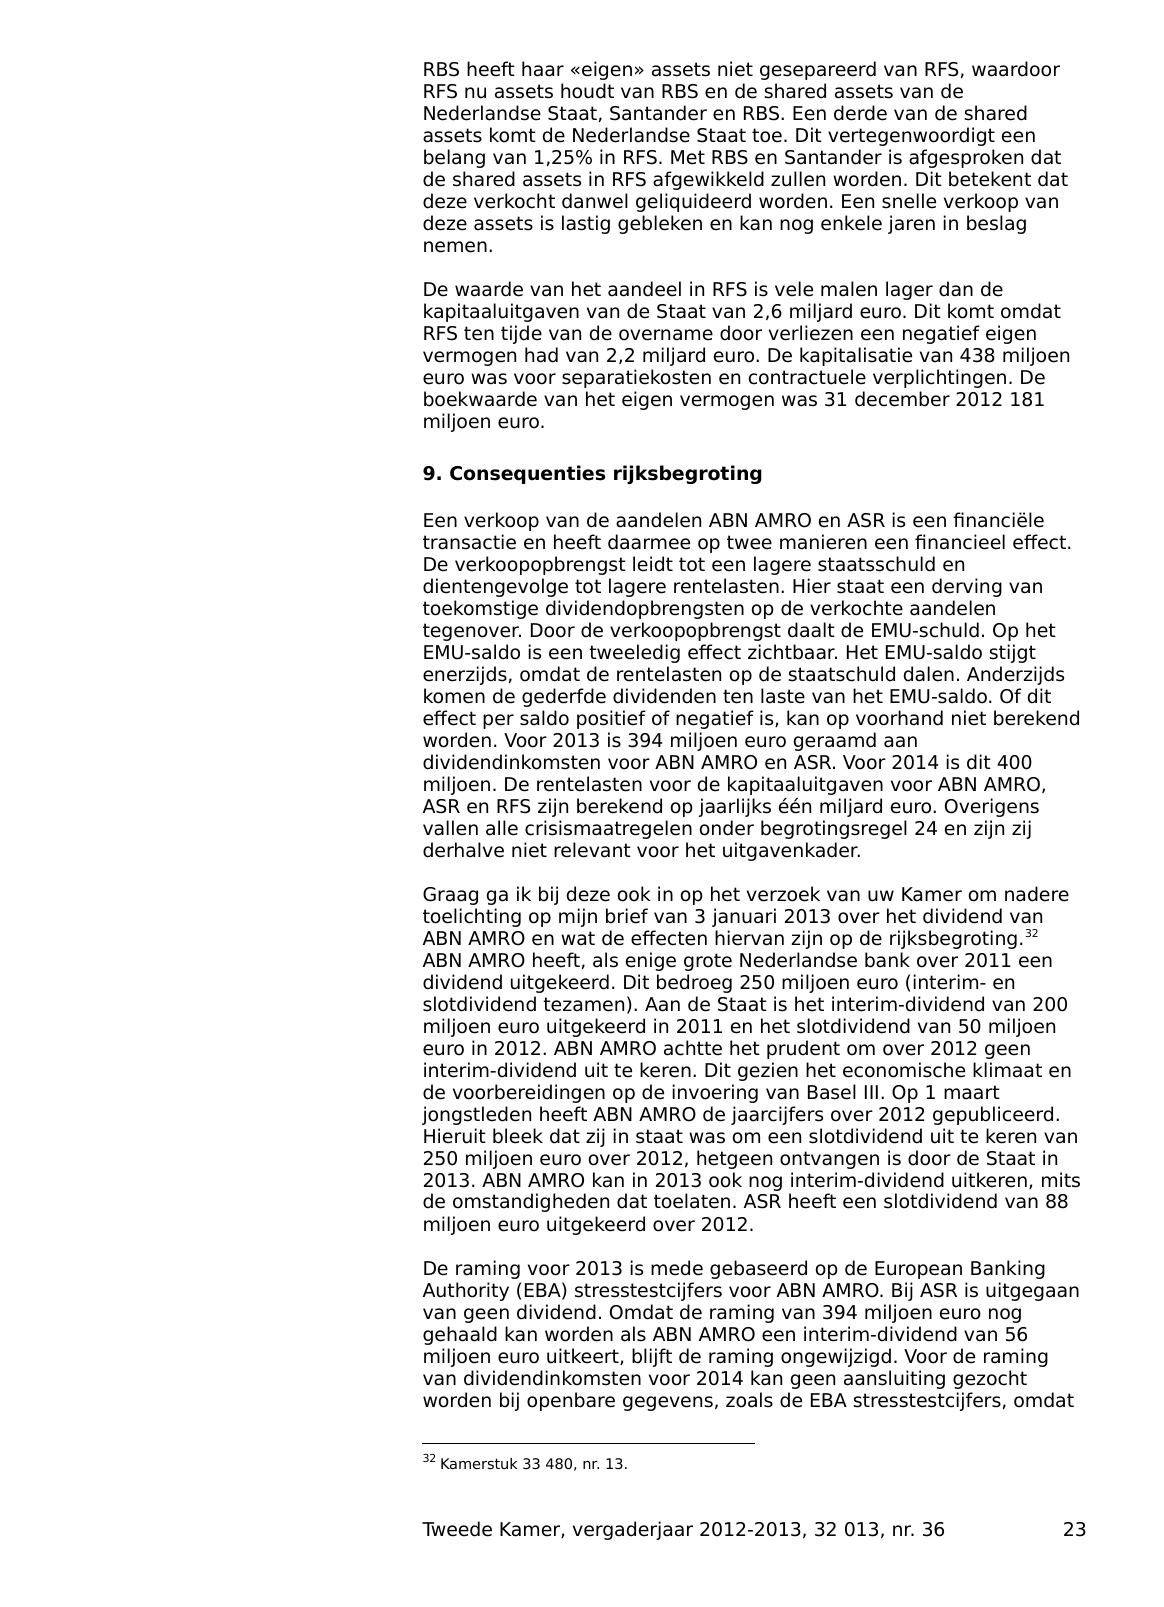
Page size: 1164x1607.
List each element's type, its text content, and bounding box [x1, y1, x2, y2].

text Kamerstuk 33 480, nr. 13. [422, 1452, 1087, 1474]
text Een verkoop van de aandelen ABN AMRO en ASR is een financiële transactie en heeft daarmee op twee manieren een financieel effect. De verkoopopbrengst leidt tot een lagere staatsschuld en dientengevolge tot lagere rentelasten. Hier staat een derving van toekomstige dividendopbrengsten op de verkochte aandelen tegenover. Door de verkoopopbrengst daalt de EMU-schuld. Op het EMU-saldo is een tweeledig effect zichtbaar. Het EMU-saldo stijgt enerzijds, omdat de rentelasten op de staatschuld dalen. Anderzijds komen de gederfde dividenden ten laste van het EMU-saldo. Of dit effect per saldo positief of negatief is, kan op voorhand niet berekend worden. Voor 2013 is 394 miljoen euro geraamd aan dividendinkomsten voor ABN AMRO en ASR. Voor 2014 is dit 400 miljoen. De rentelasten voor de kapitaaluitgaven voor ABN AMRO, ASR en RFS zijn berekend op jaarlijks één miljard euro. Overigens vallen alle crisismaatregelen onder begrotingsregel 24 en zijn zij derhalve niet relevant voor het uitgavenkader. [422, 510, 1087, 862]
text De waarde van het aandeel in RFS is vele malen lager dan de kapitaaluitgaven van de Staat van 2,6 miljard euro. Dit komt omdat RFS ten tijde van de overname door verliezen een negatief eigen vermogen had van 2,2 miljard euro. De kapitalisatie van 438 miljoen euro was voor separatiekosten en contractuele verplichtingen. De boekwaarde van het eigen vermogen was 31 december 2012 181 miljoen euro. [422, 279, 1087, 433]
subtitle 9. Consequenties rijksbegroting [422, 463, 1087, 485]
text De raming voor 2013 is mede gebaseerd op de European Banking Authority (EBA) stresstestcijfers voor ABN AMRO. Bij ASR is uitgegaan van geen dividend. Omdat de raming van 394 miljoen euro nog gehaald kan worden als ABN AMRO een interim-dividend van 56 miljoen euro uitkeert, blijft de raming ongewijzigd. Voor de raming van dividendinkomsten voor 2014 kan geen aansluiting gezocht worden bij openbare gegevens, zoals de EBA stresstestcijfers, omdat [422, 1258, 1087, 1411]
text RBS heeft haar «eigen» assets niet gesepareerd van RFS, waardoor RFS nu assets houdt van RBS en de shared assets van de Nederlandse Staat, Santander en RBS. Een derde van de shared assets komt de Nederlandse Staat toe. Dit vertegenwoordigt een belang van 1,25% in RFS. Met RBS en Santander is afgesproken dat de shared assets in RFS afgewikkeld zullen worden. Dit betekent dat deze verkocht danwel geliquideerd worden. Een snelle verkoop van deze assets is lastig gebleken en kan nog enkele jaren in beslag nemen. [422, 59, 1087, 257]
text Graag ga ik bij deze ook in op het verzoek van uw Kamer om nadere toelichting op mijn brief van 3 januari 2013 over het dividend van ABN AMRO en wat de effecten hiervan zijn op de rijksbegroting. ABN AMRO heeft, als enige grote Nederlandse bank over 2011 een dividend uitgekeerd. Dit bedroeg 250 miljoen euro (interim- en slotdividend tezamen). Aan de Staat is het interim-dividend van 200 miljoen euro uitgekeerd in 2011 en het slotdividend van 50 miljoen euro in 2012. ABN AMRO achtte het prudent om over 2012 geen interim-dividend uit te keren. Dit gezien het economische klimaat en de voorbereidingen op de invoering van Basel III. Op 1 maart jongstleden heeft ABN AMRO de jaarcijfers over 2012 gepubliceerd. Hieruit bleek dat zij in staat was om een slotdividend uit te keren van 250 miljoen euro over 2012, hetgeen ontvangen is door de Staat in 2013. ABN AMRO kan in 2013 ook nog interim-dividend uitkeren, mits de omstandigheden dat toelaten. ASR heeft een slotdividend van 88 miljoen euro uitgekeerd over 2012. [422, 884, 1087, 1235]
